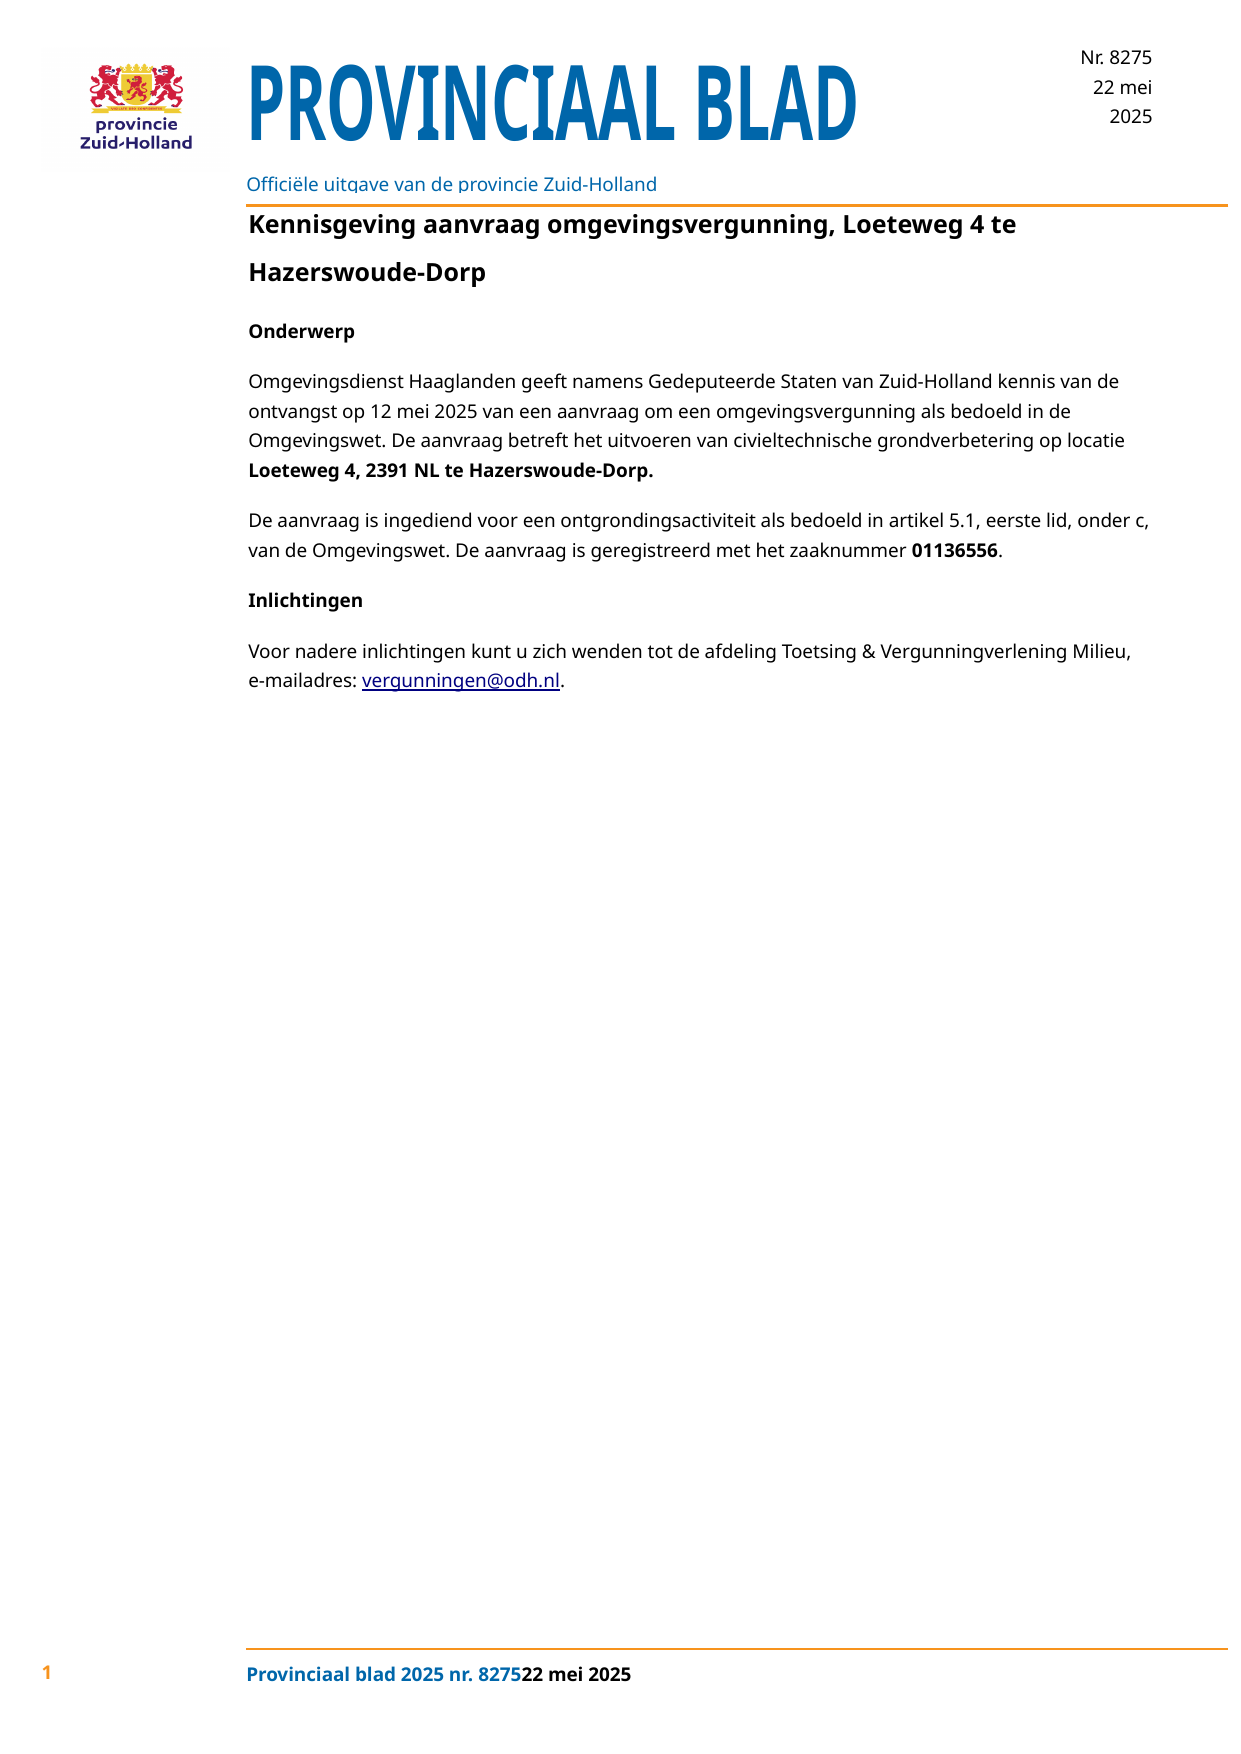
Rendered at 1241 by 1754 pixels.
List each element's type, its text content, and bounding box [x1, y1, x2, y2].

text Kennisgeving aanvraag omgevingsvergunning, Loeteweg 4 te Hazerswoude-Dorp [248, 207, 1152, 288]
picture [41, 47, 231, 172]
text Onderwerp [248, 318, 1152, 344]
text De aanvraag is ingediend voor een ontgrondingsactiviteit als bedoeld in artikel 5.1, eerste lid, onder c, van de Omgevingswet. De aanvraag is geregistreerd met het zaaknummer 01136556. [248, 507, 1152, 563]
text Voor nadere inlichtingen kunt u zich wenden tot de afdeling Toetsing & Vergunningverlening Milieu, e-mailadres: vergunningen@odh.nl. [248, 638, 1152, 693]
text Inlichtingen [248, 587, 1152, 613]
text Omgevingsdienst Haaglanden geeft namens Gedeputeerde Staten van Zuid-Holland kennis van de ontvangst op 12 mei 2025 van een aanvraag om een omgevingsvergunning als bedoeld in de Omgevingswet. De aanvraag betreft het uitvoeren van civieltechnische grondverbetering op locatie Loeteweg 4, 2391 NL te Hazerswoude-Dorp. [248, 368, 1152, 483]
